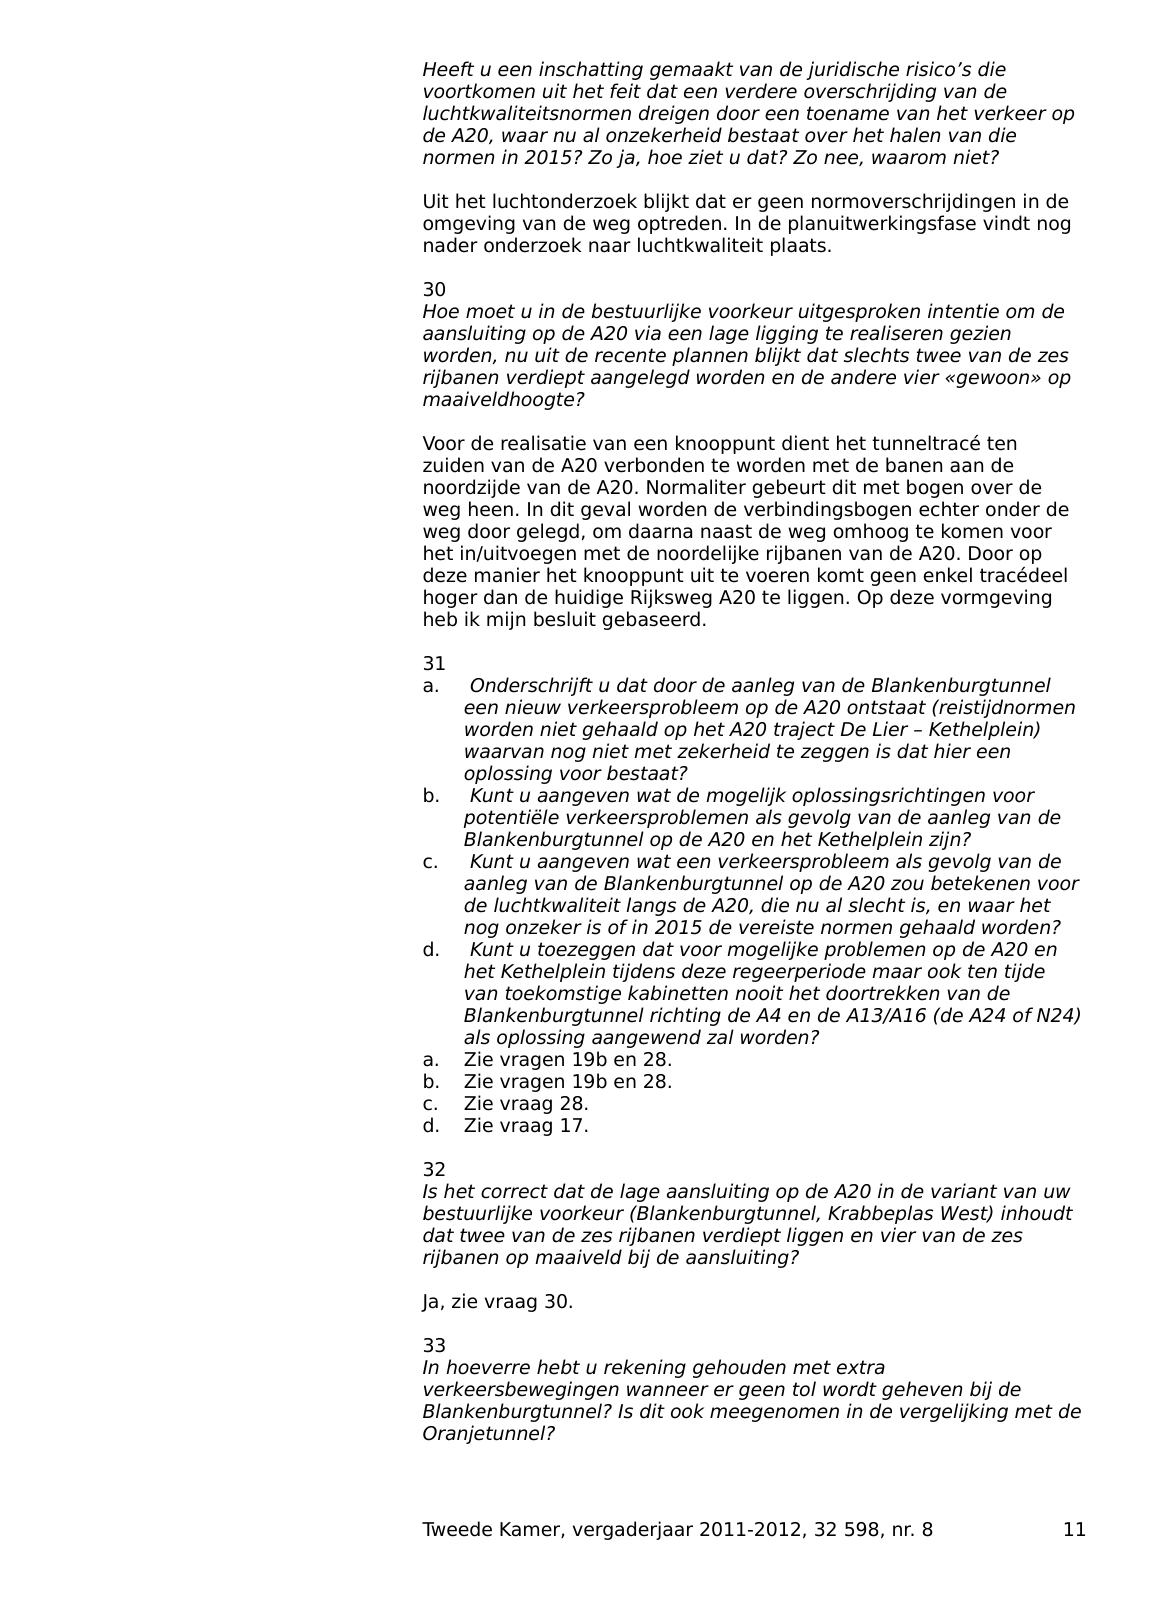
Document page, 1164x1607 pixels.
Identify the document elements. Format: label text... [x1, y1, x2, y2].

text Is het correct dat de lage aansluiting op de A20 in de variant van uw bestuurlijke voorkeur (Blankenburgtunnel, Krabbeplas West) inhoudt dat twee van de zes rijbanen verdiept liggen en vier van de zes rijbanen op maaiveld bij de aansluiting? [422, 1181, 1087, 1269]
text c. Zie vraag 28. [422, 1093, 1087, 1115]
text Uit het luchtonderzoek blijkt dat er geen normoverschrijdingen in de omgeving van de weg optreden. In de planuitwerkingsfase vindt nog nader onderzoek naar luchtkwaliteit plaats. [422, 191, 1087, 257]
text b. Kunt u aangeven wat de mogelijk oplossingsrichtingen voor potentiële verkeersproblemen als gevolg van de aanleg van de Blankenburgtunnel op de A20 en het Kethelplein zijn? [422, 785, 1087, 851]
text 32 [422, 1159, 1087, 1181]
text In hoeverre hebt u rekening gehouden met extra verkeersbewegingen wanneer er geen tol wordt geheven bij de Blankenburgtunnel? Is dit ook meegenomen in de vergelijking met de Oranjetunnel? [422, 1357, 1087, 1445]
text 31 [422, 653, 1087, 675]
text Heeft u een inschatting gemaakt van de juridische risico’s die voortkomen uit het feit dat een verdere overschrijding van de luchtkwaliteitsnormen dreigen door een toename van het verkeer op de A20, waar nu al onzekerheid bestaat over het halen van die normen in 2015? Zo ja, hoe ziet u dat? Zo nee, waarom niet? [422, 59, 1087, 169]
text Voor de realisatie van een knooppunt dient het tunneltracé ten zuiden van de A20 verbonden te worden met de banen aan de noordzijde van de A20. Normaliter gebeurt dit met bogen over de weg heen. In dit geval worden de verbindingsbogen echter onder de weg door gelegd, om daarna naast de weg omhoog te komen voor het in/uitvoegen met de noordelijke rijbanen van de A20. Door op deze manier het knooppunt uit te voeren komt geen enkel tracédeel hoger dan de huidige Rijksweg A20 te liggen. Op deze vormgeving heb ik mijn besluit gebaseerd. [422, 433, 1087, 631]
text c. Kunt u aangeven wat een verkeersprobleem als gevolg van de aanleg van de Blankenburgtunnel op de A20 zou betekenen voor de luchtkwaliteit langs de A20, die nu al slecht is, en waar het nog onzeker is of in 2015 de vereiste normen gehaald worden? [422, 851, 1087, 939]
text a. Zie vragen 19b en 28. [422, 1049, 1087, 1071]
text 33 [422, 1335, 1087, 1357]
text d. Zie vraag 17. [422, 1115, 1087, 1137]
text b. Zie vragen 19b en 28. [422, 1071, 1087, 1093]
text Ja, zie vraag 30. [422, 1291, 1087, 1313]
text Hoe moet u in de bestuurlijke voorkeur uitgesproken intentie om de aansluiting op de A20 via een lage ligging te realiseren gezien worden, nu uit de recente plannen blijkt dat slechts twee van de zes rijbanen verdiept aangelegd worden en de andere vier «gewoon» op maaiveldhoogte? [422, 301, 1087, 411]
text a. Onderschrijft u dat door de aanleg van de Blankenburgtunnel een nieuw verkeersprobleem op de A20 ontstaat (reistijdnormen worden niet gehaald op het A20 traject De Lier – Kethelplein) waarvan nog niet met zekerheid te zeggen is dat hier een oplossing voor bestaat? [422, 675, 1087, 785]
text 30 [422, 279, 1087, 301]
text d. Kunt u toezeggen dat voor mogelijke problemen op de A20 en het Kethelplein tijdens deze regeerperiode maar ook ten tijde van toekomstige kabinetten nooit het doortrekken van de Blankenburgtunnel richting de A4 en de A13/A16 (de A24 of N24) als oplossing aangewend zal worden? [422, 939, 1087, 1049]
